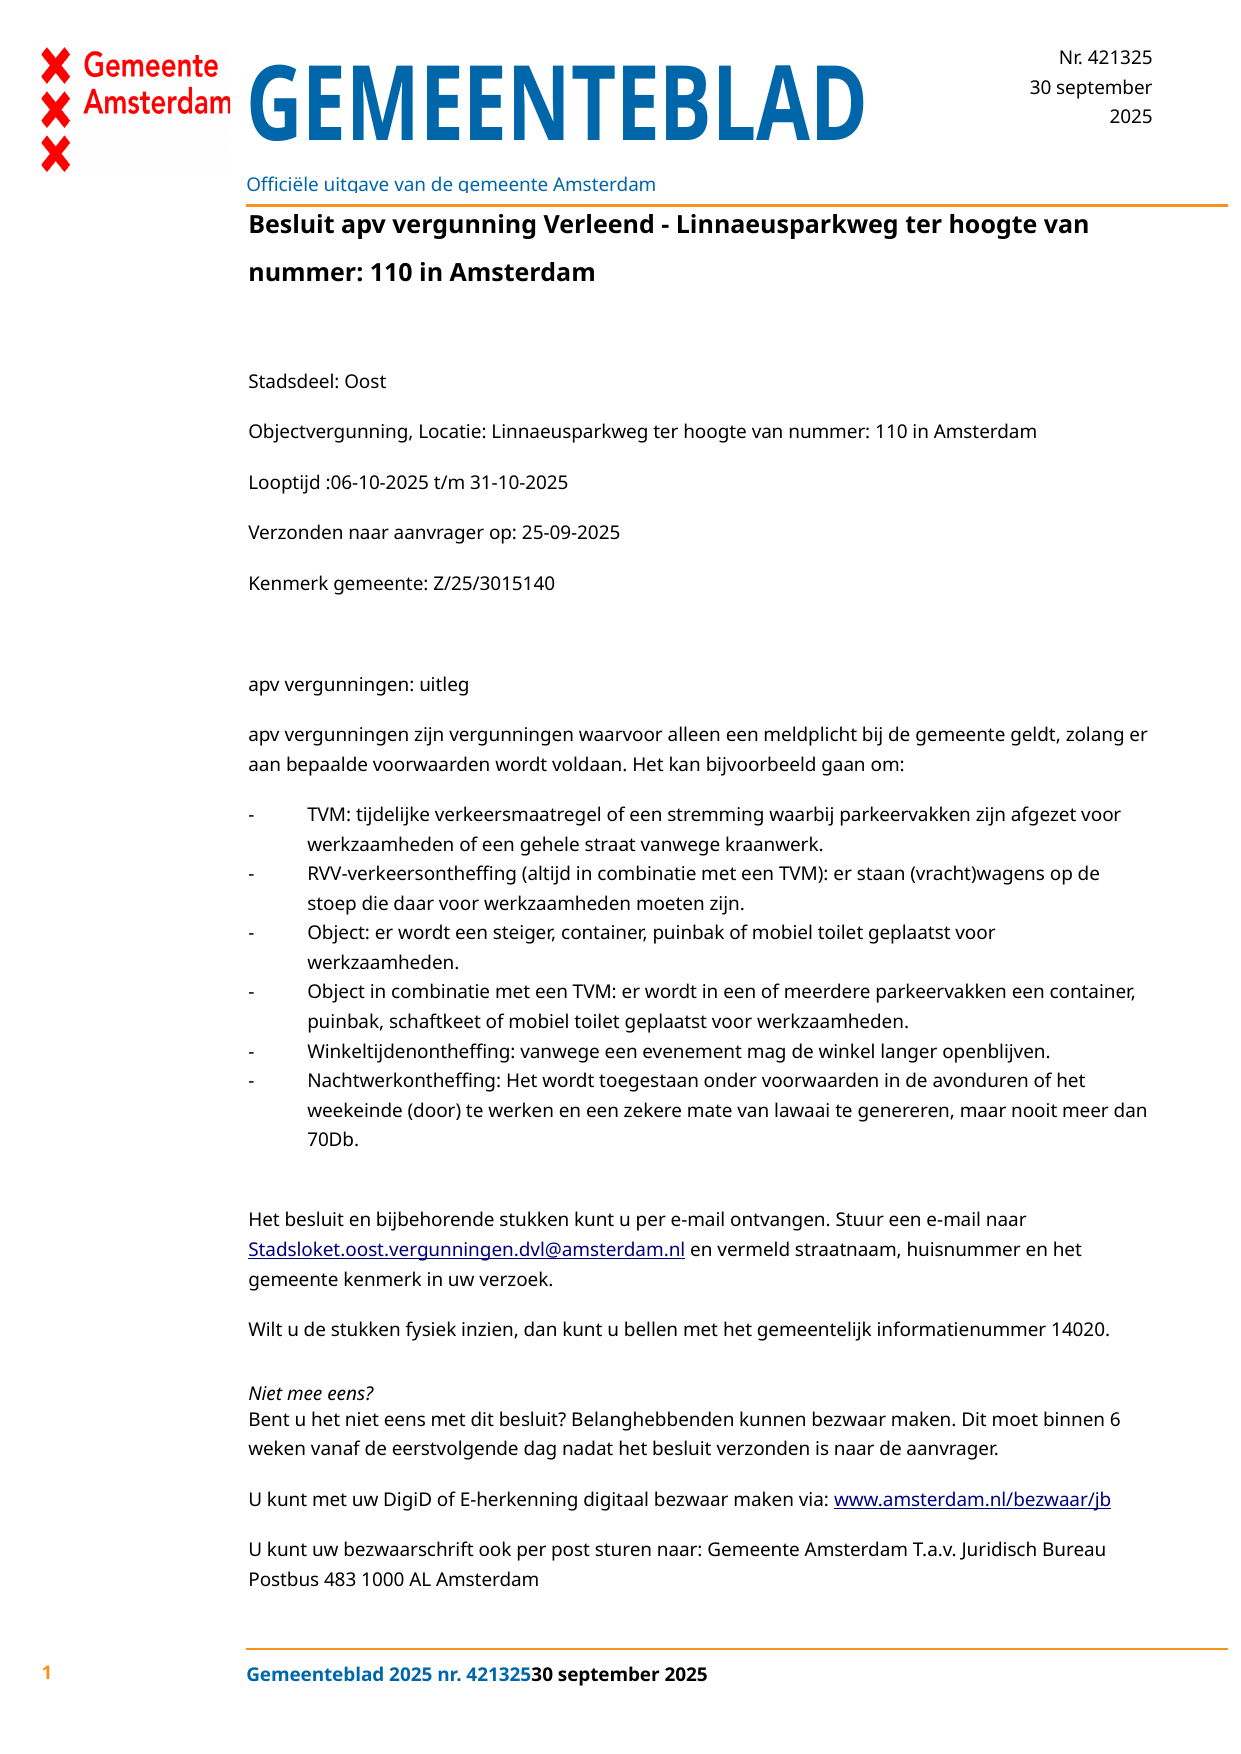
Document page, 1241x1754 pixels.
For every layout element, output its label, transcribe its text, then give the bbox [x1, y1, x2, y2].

text Het besluit en bijbehorende stukken kunt u per e-mail ontvangen. Stuur een e-mail naar Stadsloket.oost.vergunningen.dvl@amsterdam.nl en vermeld straatnaam, huisnummer en het gemeente kenmerk in uw verzoek. [248, 1207, 1152, 1292]
list Object in combinatie met een TVM: er wordt in een of meerdere parkeervakken een container, puinbak, schaftkeet of mobiel toilet geplaatst voor werkzaamheden. [248, 979, 1152, 1034]
text Bent u het niet eens met dit besluit? Belanghebbenden kunnen bezwaar maken. Dit moet binnen 6 weken vanaf de eerstvolgende dag nadat het besluit verzonden is naar de aanvrager. [248, 1406, 1152, 1461]
text apv vergunningen: uitleg [248, 671, 1152, 697]
text Objectvergunning, Locatie: Linnaeusparkweg ter hoogte van nummer: 110 in Amsterdam [248, 419, 1152, 444]
text Besluit apv vergunning Verleend - Linnaeusparkweg ter hoogte van nummer: 110 in Amsterdam [248, 207, 1152, 288]
text Verzonden naar aanvrager op: 25-09-2025 [248, 519, 1152, 545]
list RVV-verkeersontheffing (altijd in combinatie met een TVM): er staan (vracht)wagens op de stoep die daar voor werkzaamheden moeten zijn. [248, 860, 1152, 916]
text U kunt met uw DigiD of E-herkenning digitaal bezwaar maken via: www.amsterdam.nl/bezwaar/jb [248, 1486, 1152, 1512]
list Nachtwerkontheffing: Het wordt toegestaan onder voorwaarden in de avonduren of het weekeinde (door) te werken en een zekere mate van lawaai te genereren, maar nooit meer dan 70Db. [248, 1067, 1152, 1152]
text Niet mee eens? [248, 1380, 1152, 1406]
text Wilt u de stukken fysiek inzien, dan kunt u bellen met het gemeentelijk informatienummer 14020. [248, 1316, 1152, 1342]
list Object: er wordt een steiger, container, puinbak of mobiel toilet geplaatst voor werkzaamheden. [248, 919, 1152, 975]
text U kunt uw bezwaarschrift ook per post sturen naar: Gemeente Amsterdam T.a.v. Juridisch Bureau Postbus 483 1000 AL Amsterdam [248, 1536, 1152, 1592]
text apv vergunningen zijn vergunningen waarvoor alleen een meldplicht bij de gemeente geldt, zolang er aan bepaalde voorwaarden wordt voldaan. Het kan bijvoorbeeld gaan om: [248, 721, 1152, 777]
text Stadsdeel: Oost [248, 368, 1152, 394]
list TVM: tijdelijke verkeersmaatregel of een stremming waarbij parkeervakken zijn afgezet voor werkzaamheden of een gehele straat vanwege kraanwerk. [248, 801, 1152, 857]
text Looptijd :06-10-2025 t/m 31-10-2025 [248, 469, 1152, 495]
list Winkeltijdenontheffing: vanwege een evenement mag de winkel langer openblijven. [248, 1038, 1152, 1064]
text Kenmerk gemeente: Z/25/3015140 [248, 570, 1152, 596]
picture [41, 47, 231, 172]
